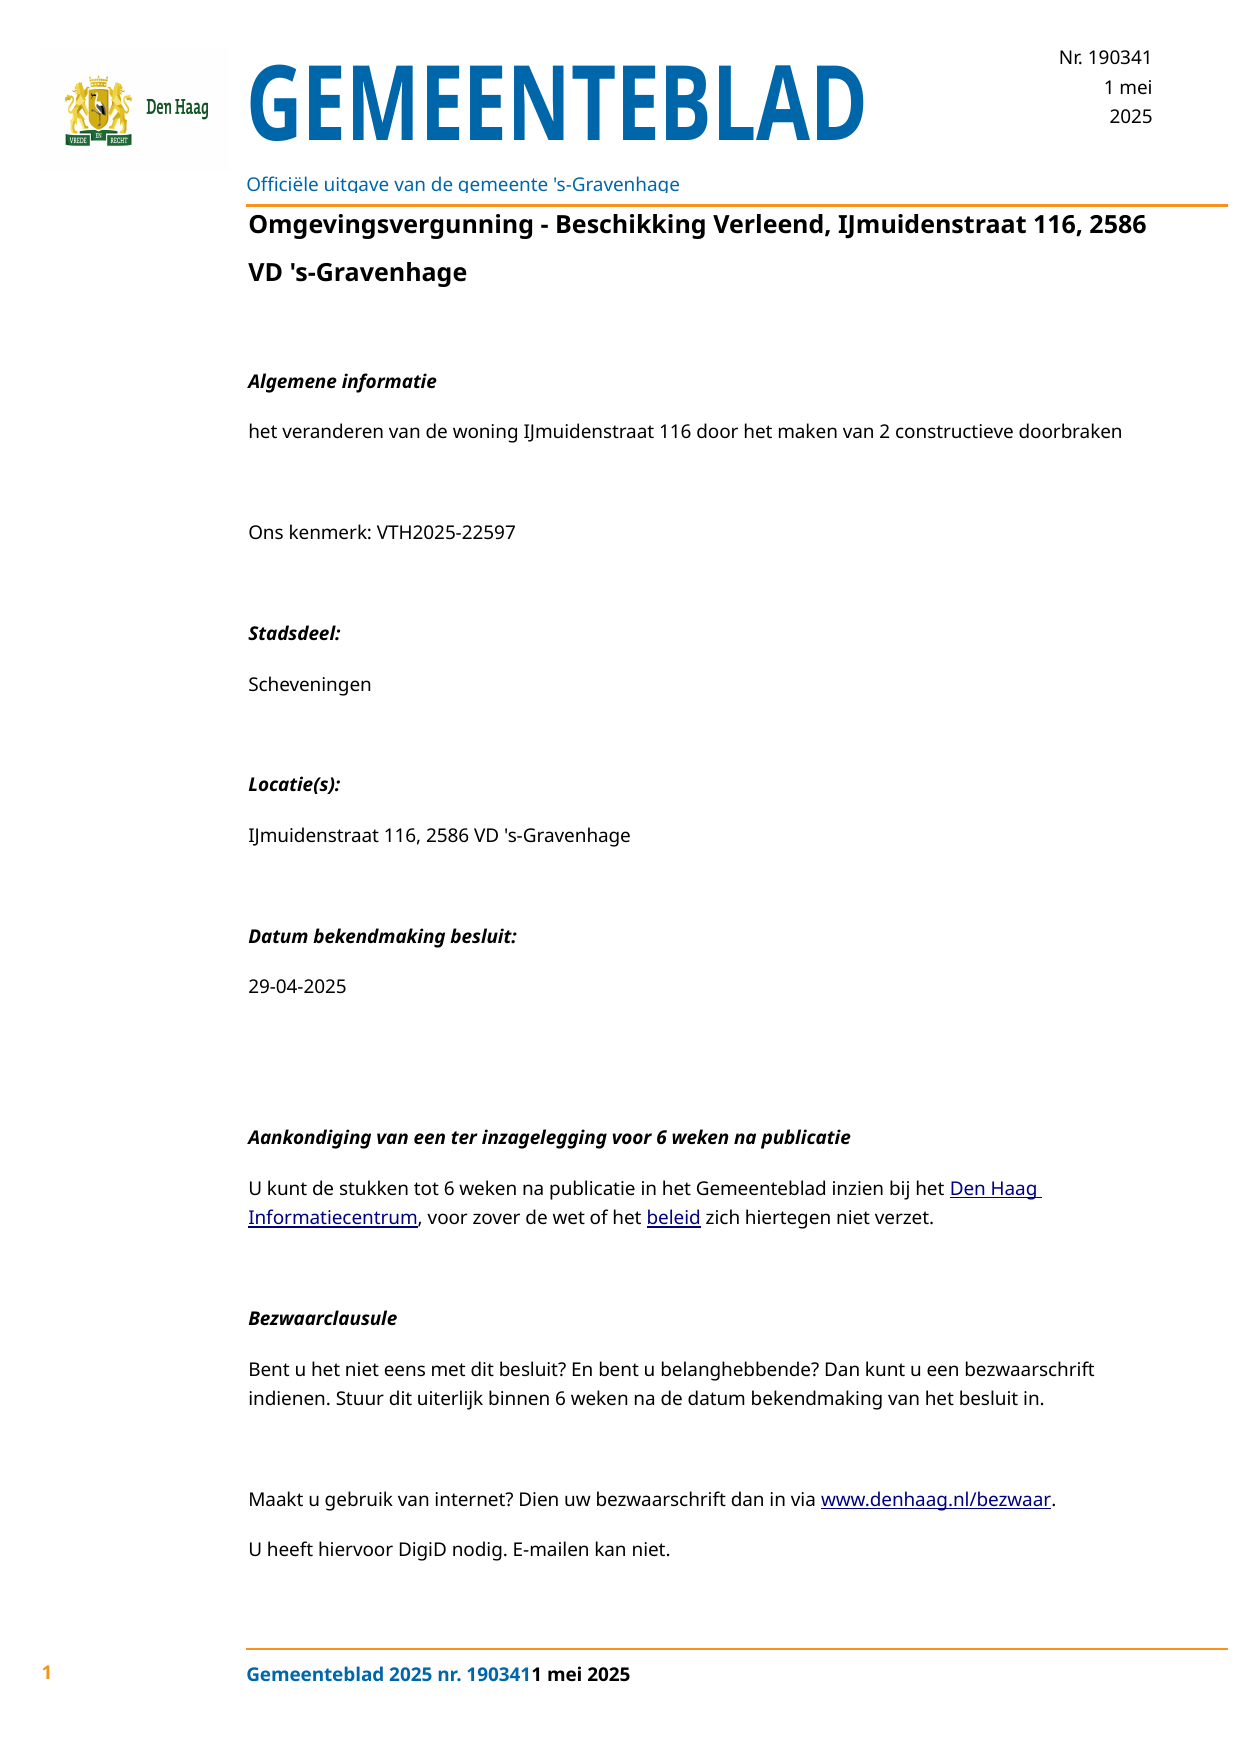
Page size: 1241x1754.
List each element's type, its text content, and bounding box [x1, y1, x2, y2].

text Scheveningen [248, 671, 1152, 697]
picture [41, 47, 231, 172]
text Algemene informatie [248, 368, 1152, 394]
text IJmuidenstraat 116, 2586 VD 's-Gravenhage [248, 822, 1152, 848]
text U heeft hiervoor DigiD nodig. E-mailen kan niet. [248, 1537, 1152, 1562]
text Stadsdeel: [248, 620, 1152, 646]
text Locatie(s): [248, 772, 1152, 797]
text Datum bekendmaking besluit: [248, 923, 1152, 949]
text Omgevingsvergunning - Beschikking Verleend, IJmuidenstraat 116, 2586 VD 's-Gravenhage [248, 207, 1152, 288]
text 29-04-2025 [248, 973, 1152, 999]
text U kunt de stukken tot 6 weken na publicatie in het Gemeenteblad inzien bij het Den Haag Informatiecentrum, voor zover de wet of het beleid zich hiertegen niet verzet. [248, 1175, 1152, 1230]
text Maakt u gebruik van internet? Dien uw bezwaarschrift dan in via www.denhaag.nl/bezwaar. [248, 1486, 1152, 1512]
text Aankondiging van een ter inzagelegging voor 6 weken na publicatie [248, 1124, 1152, 1150]
text Bent u het niet eens met dit besluit? En bent u belanghebbende? Dan kunt u een bezwaarschrift indienen. Stuur dit uiterlijk binnen 6 weken na de datum bekendmaking van het besluit in. [248, 1356, 1152, 1411]
text Ons kenmerk: VTH2025-22597 [248, 519, 1152, 545]
text het veranderen van de woning IJmuidenstraat 116 door het maken van 2 constructieve doorbraken [248, 419, 1152, 444]
text Bezwaarclausule [248, 1305, 1152, 1331]
